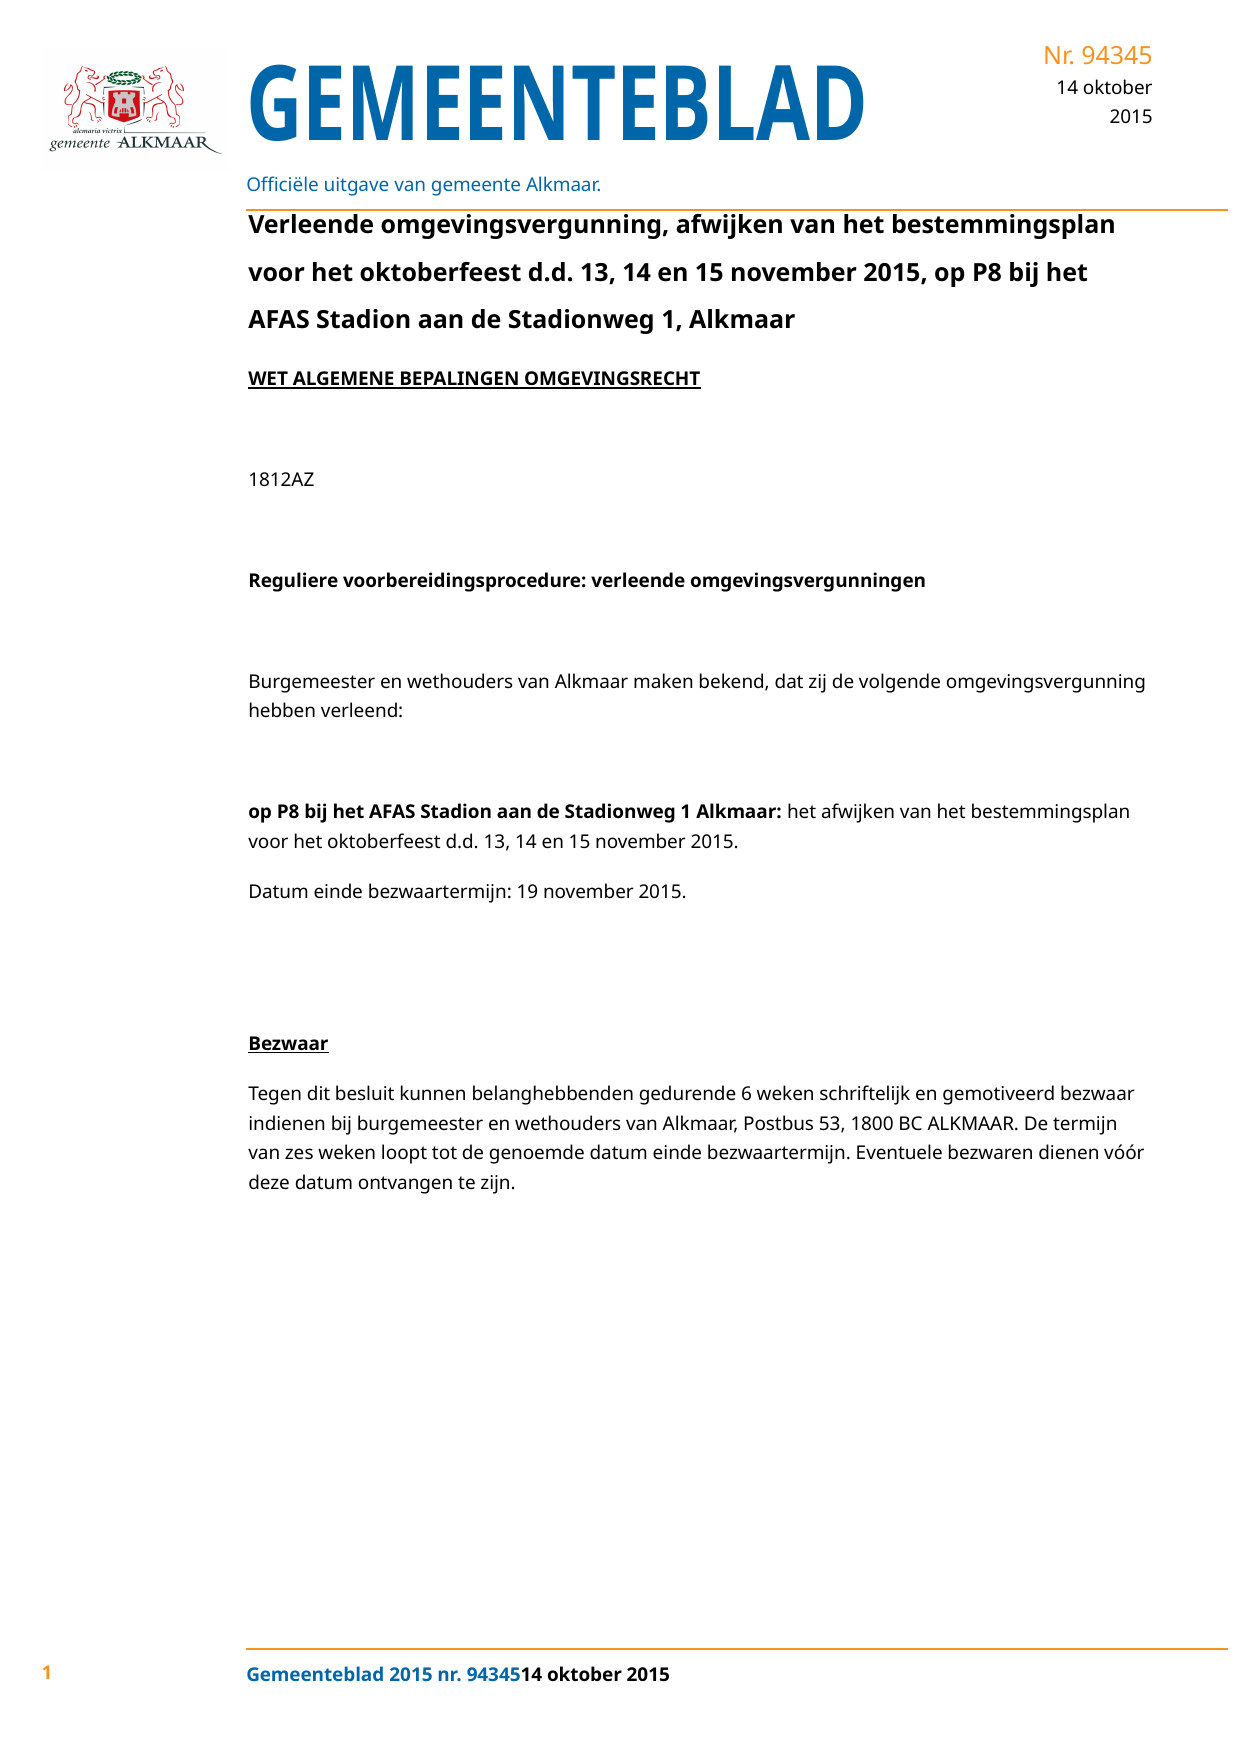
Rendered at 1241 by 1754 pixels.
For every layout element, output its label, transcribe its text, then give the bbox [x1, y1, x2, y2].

text WET ALGEMENE BEPALINGEN OMGEVINGSRECHT [248, 366, 1152, 391]
text Verleende omgevingsvergunning, afwijken van het bestemmingsplan voor het oktoberfeest d.d. 13, 14 en 15 november 2015, op P8 bij het AFAS Stadion aan de Stadionweg 1, Alkmaar [248, 211, 1152, 336]
text op P8 bij het AFAS Stadion aan de Stadionweg 1 Alkmaar: het afwijken van het bestemmingsplan voor het oktoberfeest d.d. 13, 14 en 15 november 2015. [248, 798, 1152, 854]
text Bezwaar [248, 1030, 1152, 1055]
text Burgemeester en wethouders van Alkmaar maken bekend, dat zij de volgende omgevingsvergunning hebben verleend: [248, 668, 1152, 723]
picture [41, 47, 231, 172]
text Datum einde bezwaartermijn: 19 november 2015. [248, 878, 1152, 904]
text Reguliere voorbereidingsprocedure: verleende omgevingsvergunningen [248, 567, 1152, 593]
text 1812AZ [248, 466, 1152, 492]
text Tegen dit besluit kunnen belanghebbenden gedurende 6 weken schriftelijk en gemotiveerd bezwaar indienen bij burgemeester en wethouders van Alkmaar, Postbus 53, 1800 BC ALKMAAR. De termijn van zes weken loopt tot de genoemde datum einde bezwaartermijn. Eventuele bezwaren dienen vóór deze datum ontvangen te zijn. [248, 1080, 1152, 1194]
